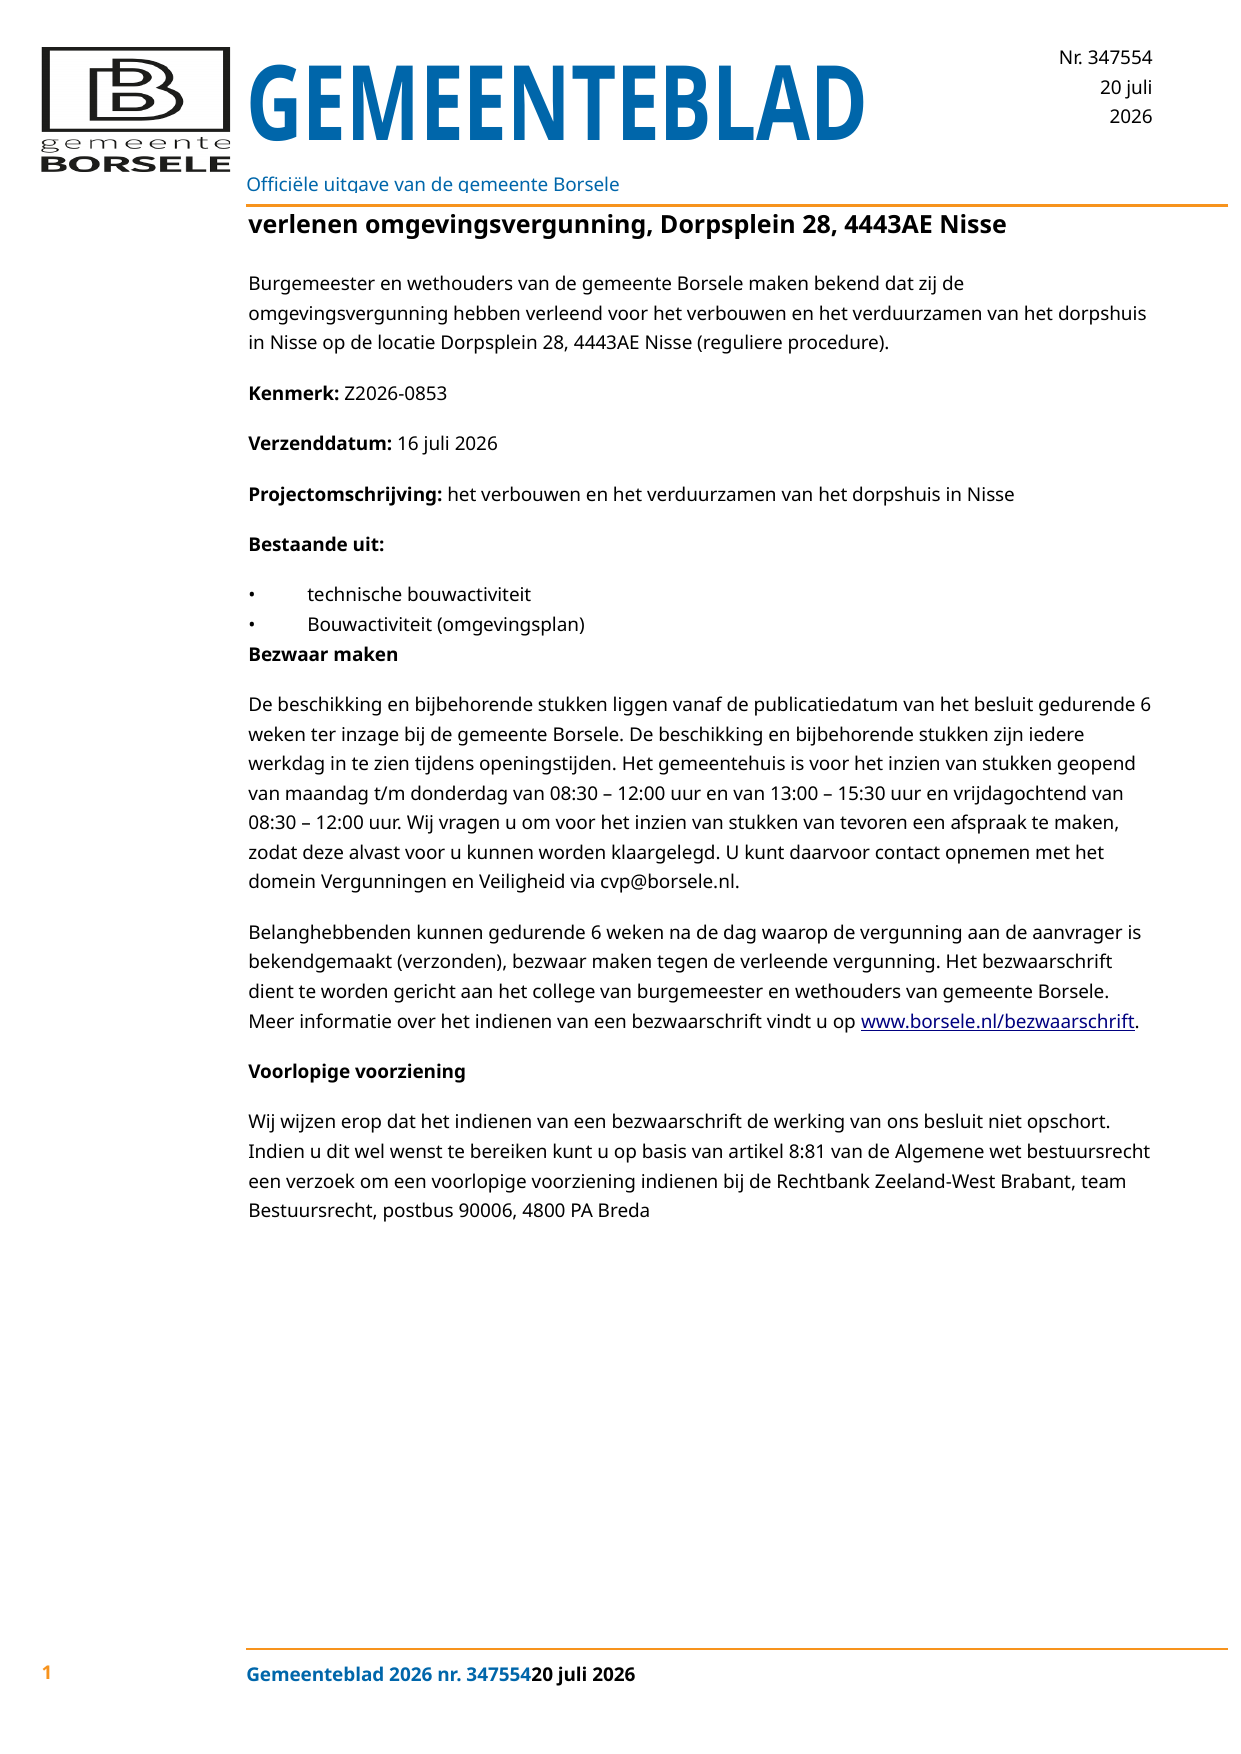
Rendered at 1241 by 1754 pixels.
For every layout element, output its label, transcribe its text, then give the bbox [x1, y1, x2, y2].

text Bestaande uit: [248, 531, 1152, 557]
list technische bouwactiviteit [248, 582, 1152, 607]
text Voorlopige voorziening [248, 1058, 1152, 1084]
text Wij wijzen erop dat het indienen van een bezwaarschrift de werking van ons besluit niet opschort. Indien u dit wel wenst te bereiken kunt u op basis van artikel 8:81 van de Algemene wet bestuursrecht een verzoek om een voorlopige voorziening indienen bij de Rechtbank Zeeland-West Brabant, team Bestuursrecht, postbus 90006, 4800 PA Breda [248, 1109, 1152, 1223]
text Burgemeester en wethouders van de gemeente Borsele maken bekend dat zij de omgevingsvergunning hebben verleend voor het verbouwen en het verduurzamen van het dorpshuis in Nisse op de locatie Dorpsplein 28, 4443AE Nisse (reguliere procedure). [248, 270, 1152, 355]
text Bezwaar maken [248, 641, 1152, 666]
picture [41, 47, 231, 172]
list Bouwactiviteit (omgevingsplan) [248, 611, 1152, 637]
text Projectomschrijving: het verbouwen en het verduurzamen van het dorpshuis in Nisse [248, 481, 1152, 506]
text verlenen omgevingsvergunning, Dorpsplein 28, 4443AE Nisse [248, 207, 1152, 241]
text Belanghebbenden kunnen gedurende 6 weken na de dag waarop de vergunning aan de aanvrager is bekendgemaakt (verzonden), bezwaar maken tegen de verleende vergunning. Het bezwaarschrift dient te worden gericht aan het college van burgemeester en wethouders van gemeente Borsele. Meer informatie over het indienen van een bezwaarschrift vindt u op www.borsele.nl/bezwaarschrift. [248, 919, 1152, 1033]
text Kenmerk: Z2026-0853 [248, 380, 1152, 406]
text Verzenddatum: 16 juli 2026 [248, 430, 1152, 456]
text De beschikking en bijbehorende stukken liggen vanaf de publicatiedatum van het besluit gedurende 6 weken ter inzage bij de gemeente Borsele. De beschikking en bijbehorende stukken zijn iedere werkdag in te zien tijdens openingstijden. Het gemeentehuis is voor het inzien van stukken geopend van maandag t/m donderdag van 08:30 – 12:00 uur en van 13:00 – 15:30 uur en vrijdagochtend van 08:30 – 12:00 uur. Wij vragen u om voor het inzien van stukken van tevoren een afspraak te maken, zodat deze alvast voor u kunnen worden klaargelegd. U kunt daarvoor contact opnemen met het domein Vergunningen en Veiligheid via cvp@borsele.nl. [248, 691, 1152, 894]
